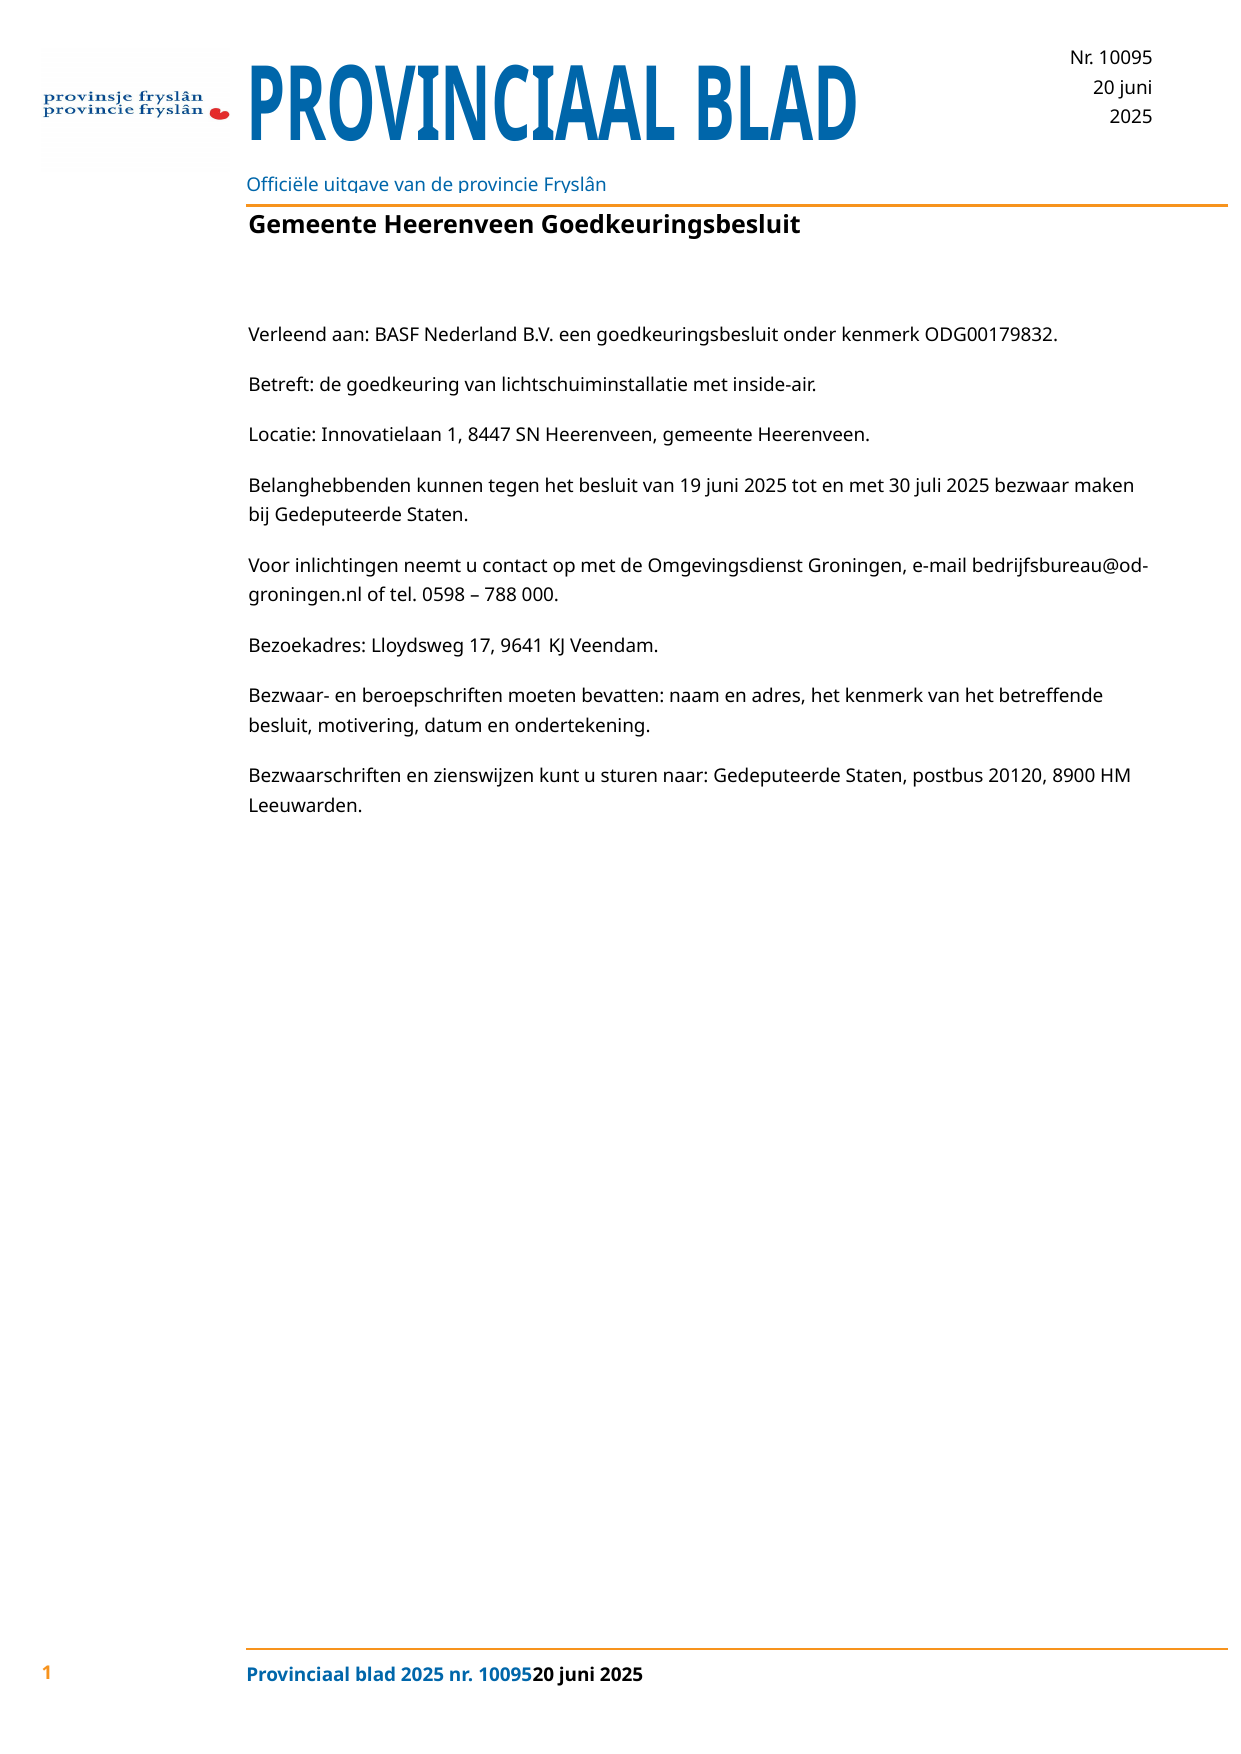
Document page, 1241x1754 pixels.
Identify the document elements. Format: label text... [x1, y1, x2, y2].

text Bezoekadres: Lloydsweg 17, 9641 KJ Veendam. [248, 632, 1152, 658]
text Bezwaar- en beroepschriften moeten bevatten: naam en adres, het kenmerk van het betreffende besluit, motivering, datum en ondertekening. [248, 682, 1152, 738]
text Gemeente Heerenveen Goedkeuringsbesluit [248, 207, 1152, 241]
text Voor inlichtingen neemt u contact op met de Omgevingsdienst Groningen, e-mail bedrijfsbureau@od-groningen.nl of tel. 0598 – 788 000. [248, 552, 1152, 607]
text Verleend aan: BASF Nederland B.V. een goedkeuringsbesluit onder kenmerk ODG00179832. [248, 321, 1152, 346]
text Betreft: de goedkeuring van lichtschuiminstallatie met inside-air. [248, 371, 1152, 397]
text Locatie: Innovatielaan 1, 8447 SN Heerenveen, gemeente Heerenveen. [248, 422, 1152, 447]
text Belanghebbenden kunnen tegen het besluit van 19 juni 2025 tot en met 30 juli 2025 bezwaar maken bij Gedeputeerde Staten. [248, 472, 1152, 527]
text Bezwaarschriften en zienswijzen kunt u sturen naar: Gedeputeerde Staten, postbus 20120, 8900 HM Leeuwarden. [248, 762, 1152, 818]
picture [41, 47, 231, 172]
